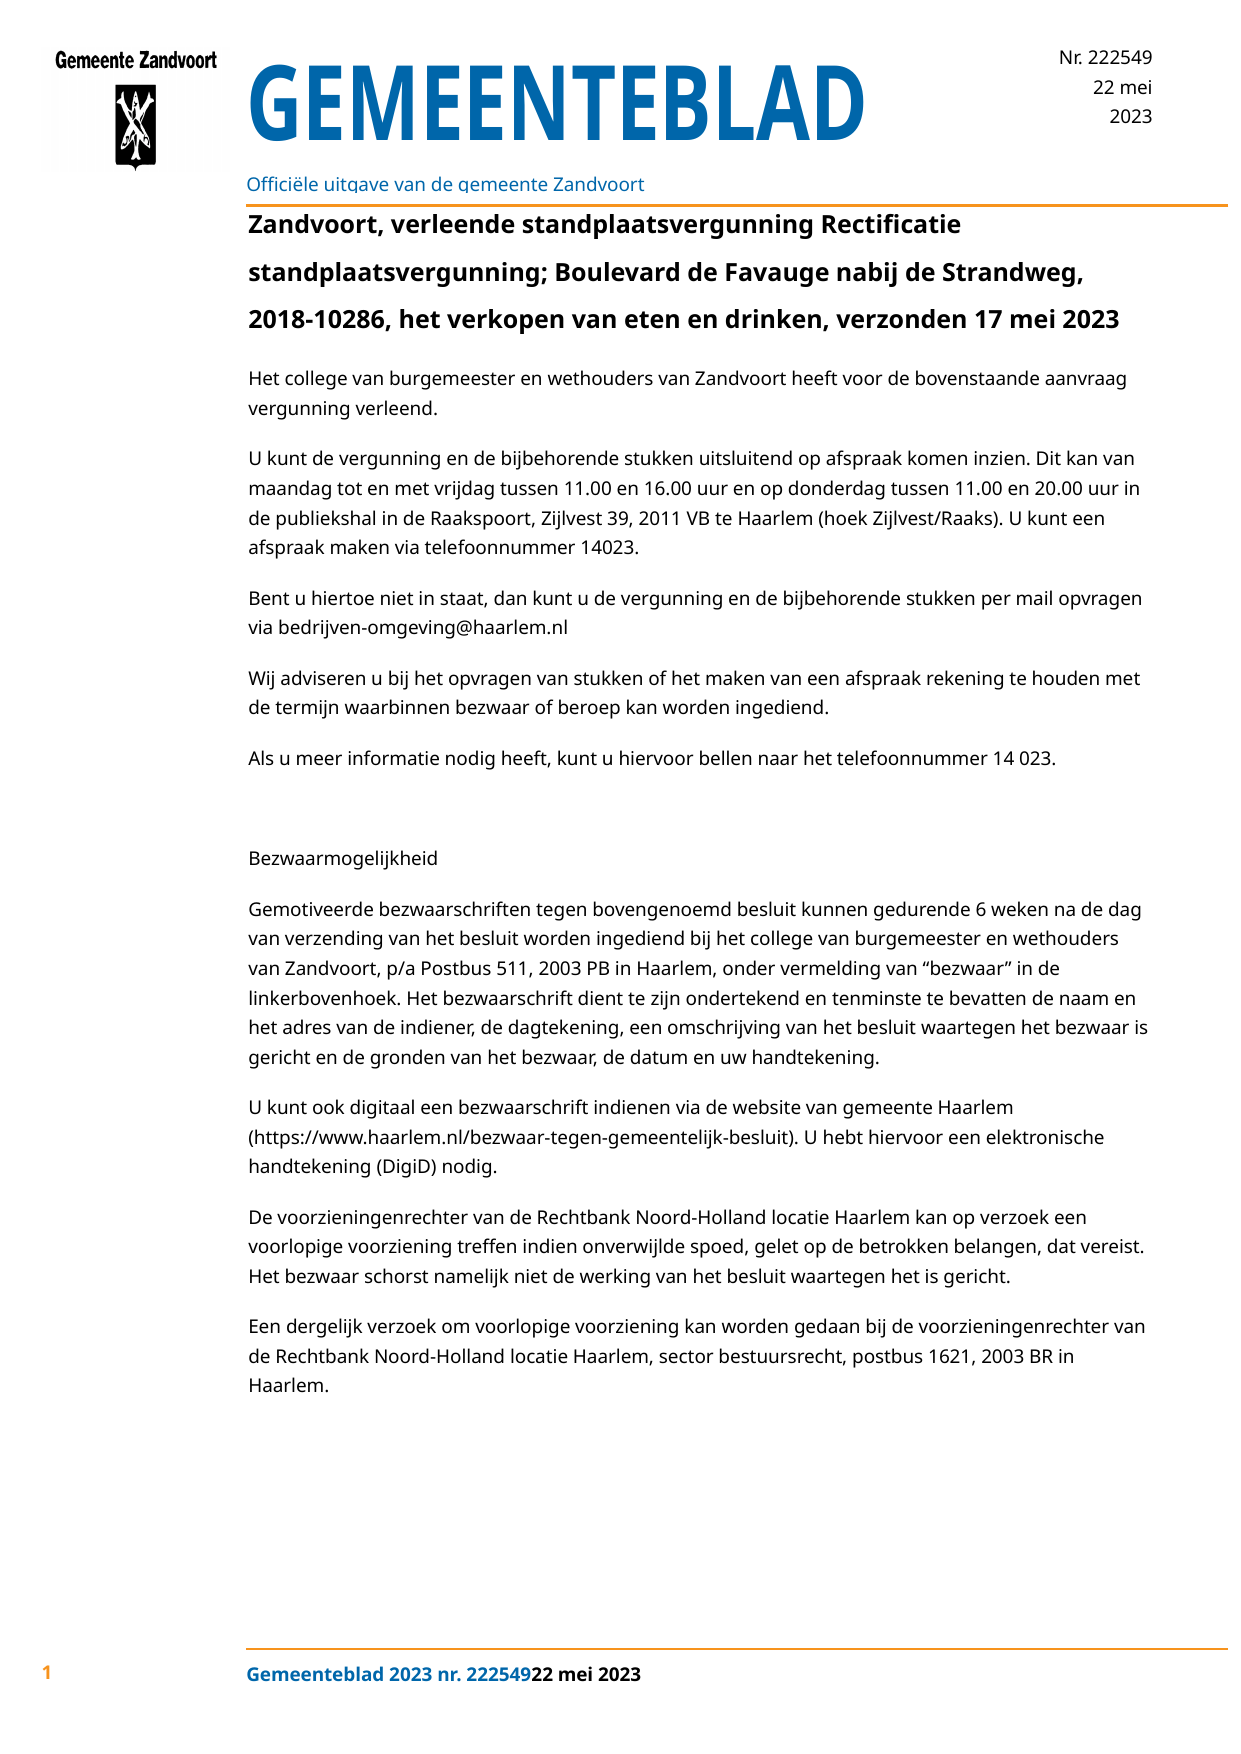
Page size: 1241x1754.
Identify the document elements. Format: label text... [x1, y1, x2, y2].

text Zandvoort, verleende standplaatsvergunning Rectificatie standplaatsvergunning; Boulevard de Favauge nabij de Strandweg, 2018-10286, het verkopen van eten en drinken, verzonden 17 mei 2023 [248, 207, 1152, 336]
text De voorzieningenrechter van de Rechtbank Noord-Holland locatie Haarlem kan op verzoek een voorlopige voorziening treffen indien onverwijlde spoed, gelet op de betrokken belangen, dat vereist. Het bezwaar schorst namelijk niet de werking van het besluit waartegen het is gericht. [248, 1204, 1152, 1289]
text Wij adviseren u bij het opvragen van stukken of het maken van een afspraak rekening te houden met de termijn waarbinnen bezwaar of beroep kan worden ingediend. [248, 665, 1152, 720]
picture [41, 47, 231, 172]
text Bent u hiertoe niet in staat, dan kunt u de vergunning en de bijbehorende stukken per mail opvragen via bedrijven-omgeving@haarlem.nl [248, 585, 1152, 640]
text Als u meer informatie nodig heeft, kunt u hiervoor bellen naar het telefoonnummer 14 023. [248, 745, 1152, 770]
text Het college van burgemeester en wethouders van Zandvoort heeft voor de bovenstaande aanvraag vergunning verleend. [248, 366, 1152, 421]
text U kunt de vergunning en de bijbehorende stukken uitsluitend op afspraak komen inzien. Dit kan van maandag tot en met vrijdag tussen 11.00 en 16.00 uur en op donderdag tussen 11.00 en 20.00 uur in de publiekshal in de Raakspoort, Zijlvest 39, 2011 VB te Haarlem (hoek Zijlvest/Raaks). U kunt een afspraak maken via telefoonnummer 14023. [248, 446, 1152, 560]
text Bezwaarmogelijkheid [248, 846, 1152, 871]
text Gemotiveerde bezwaarschriften tegen bovengenoemd besluit kunnen gedurende 6 weken na de dag van verzending van het besluit worden ingediend bij het college van burgemeester en wethouders van Zandvoort, p/a Postbus 511, 2003 PB in Haarlem, onder vermelding van “bezwaar” in de linkerbovenhoek. Het bezwaarschrift dient te zijn ondertekend en tenminste te bevatten de naam en het adres van de indiener, de dagtekening, een omschrijving van het besluit waartegen het bezwaar is gericht en de gronden van het bezwaar, de datum en uw handtekening. [248, 896, 1152, 1069]
text U kunt ook digitaal een bezwaarschrift indienen via de website van gemeente Haarlem (https://www.haarlem.nl/bezwaar-tegen-gemeentelijk-besluit). U hebt hiervoor een elektronische handtekening (DigiD) nodig. [248, 1094, 1152, 1179]
text Een dergelijk verzoek om voorlopige voorziening kan worden gedaan bij de voorzieningenrechter van de Rechtbank Noord-Holland locatie Haarlem, sector bestuursrecht, postbus 1621, 2003 BR in Haarlem. [248, 1313, 1152, 1398]
